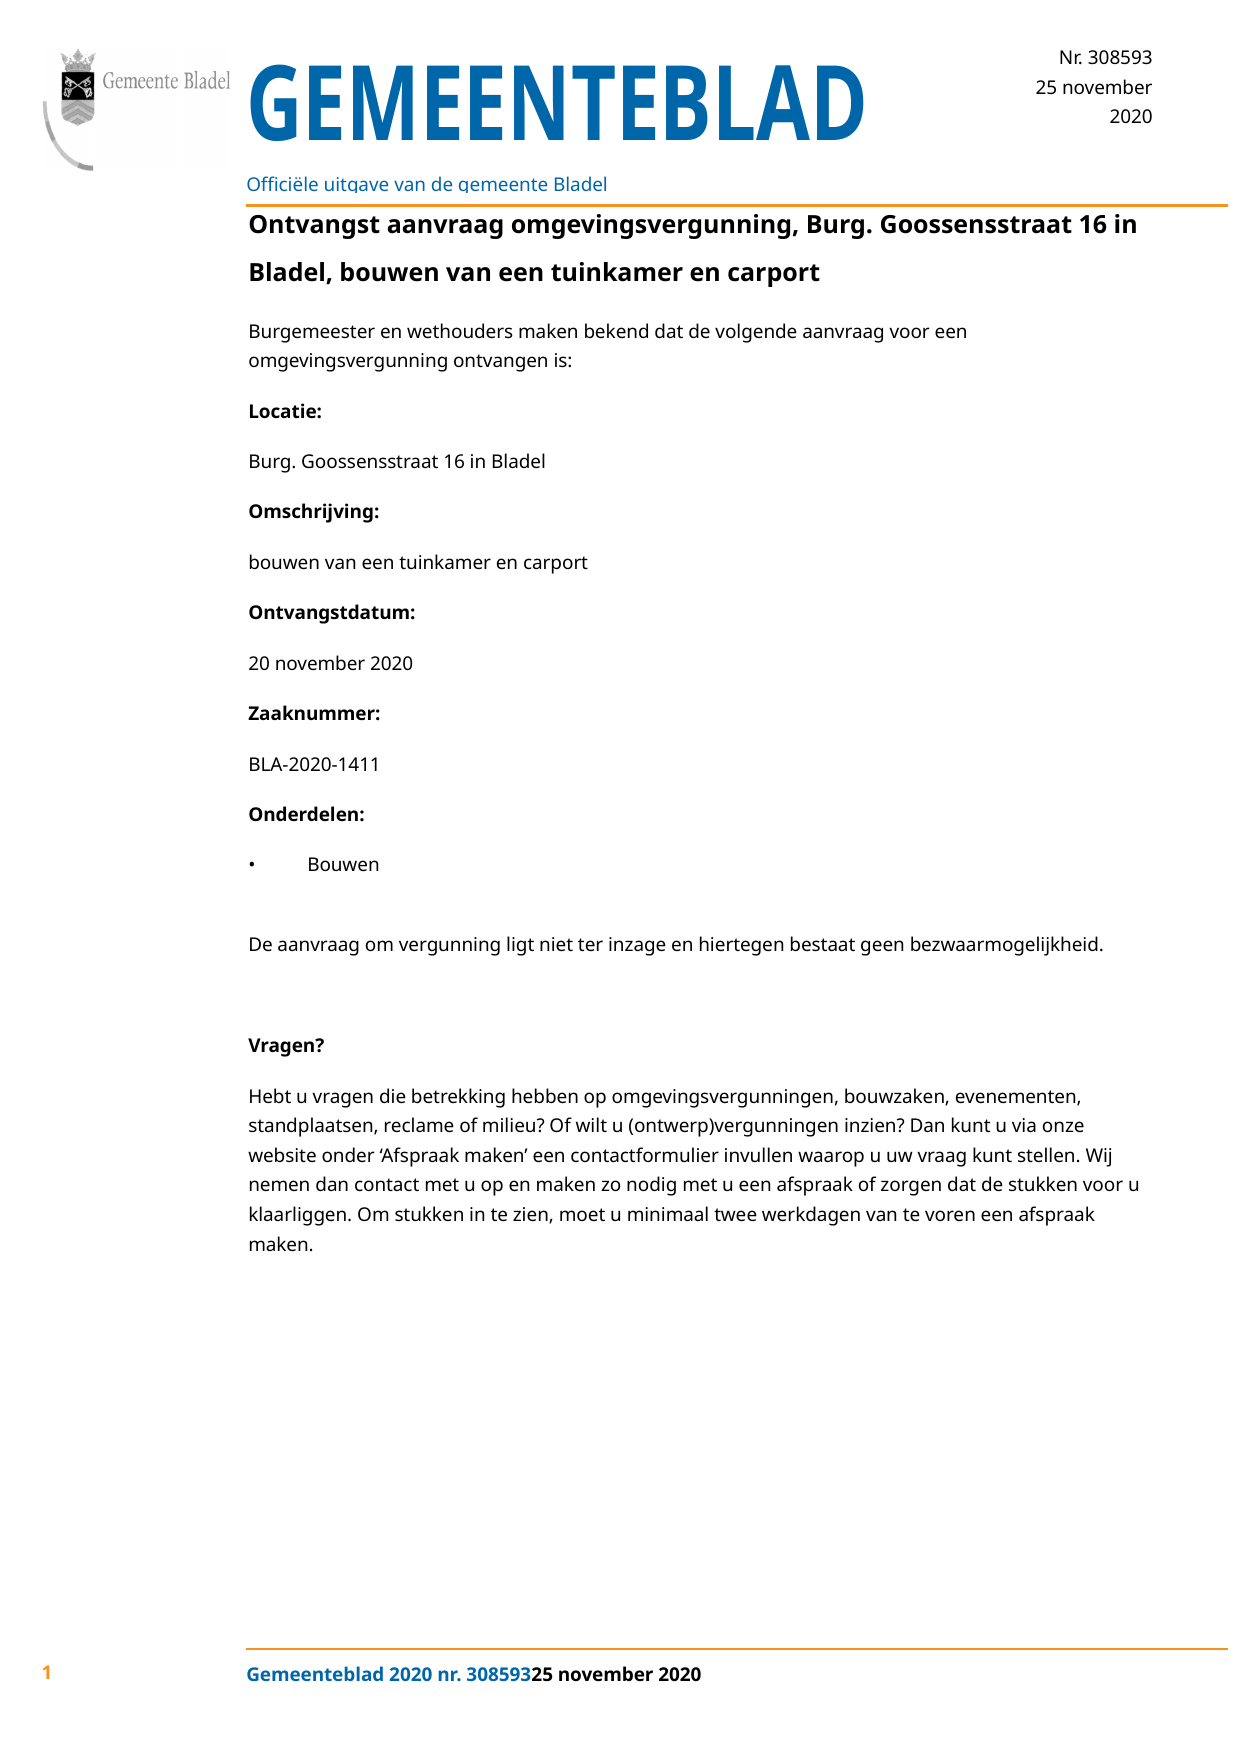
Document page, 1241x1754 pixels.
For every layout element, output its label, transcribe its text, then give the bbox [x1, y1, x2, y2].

text Burgemeester en wethouders maken bekend dat de volgende aanvraag voor een omgevingsvergunning ontvangen is: [248, 318, 1152, 373]
text Onderdelen: [248, 801, 1152, 827]
text Locatie: [248, 398, 1152, 424]
text Zaaknummer: [248, 700, 1152, 726]
text BLA-2020-1411 [248, 751, 1152, 777]
text Hebt u vragen die betrekking hebben op omgevingsvergunningen, bouwzaken, evenementen, standplaatsen, reclame of milieu? Of wilt u (ontwerp)vergunningen inzien? Dan kunt u via onze website onder ‘Afspraak maken’ een contactformulier invullen waarop u uw vraag kunt stellen. Wij nemen dan contact met u op en maken zo nodig met u een afspraak of zorgen dat de stukken voor u klaarliggen. Om stukken in te zien, moet u minimaal twee werkdagen van te voren een afspraak maken. [248, 1083, 1152, 1257]
picture [41, 47, 231, 172]
list Bouwen [248, 852, 1152, 877]
text Ontvangstdatum: [248, 599, 1152, 625]
text Omschrijving: [248, 499, 1152, 524]
text Burg. Goossensstraat 16 in Bladel [248, 448, 1152, 474]
text 20 november 2020 [248, 650, 1152, 676]
text Vragen? [248, 1032, 1152, 1058]
text Ontvangst aanvraag omgevingsvergunning, Burg. Goossensstraat 16 in Bladel, bouwen van een tuinkamer en carport [248, 207, 1152, 288]
text bouwen van een tuinkamer en carport [248, 549, 1152, 575]
text De aanvraag om vergunning ligt niet ter inzage en hiertegen bestaat geen bezwaarmogelijkheid. [248, 932, 1152, 957]
